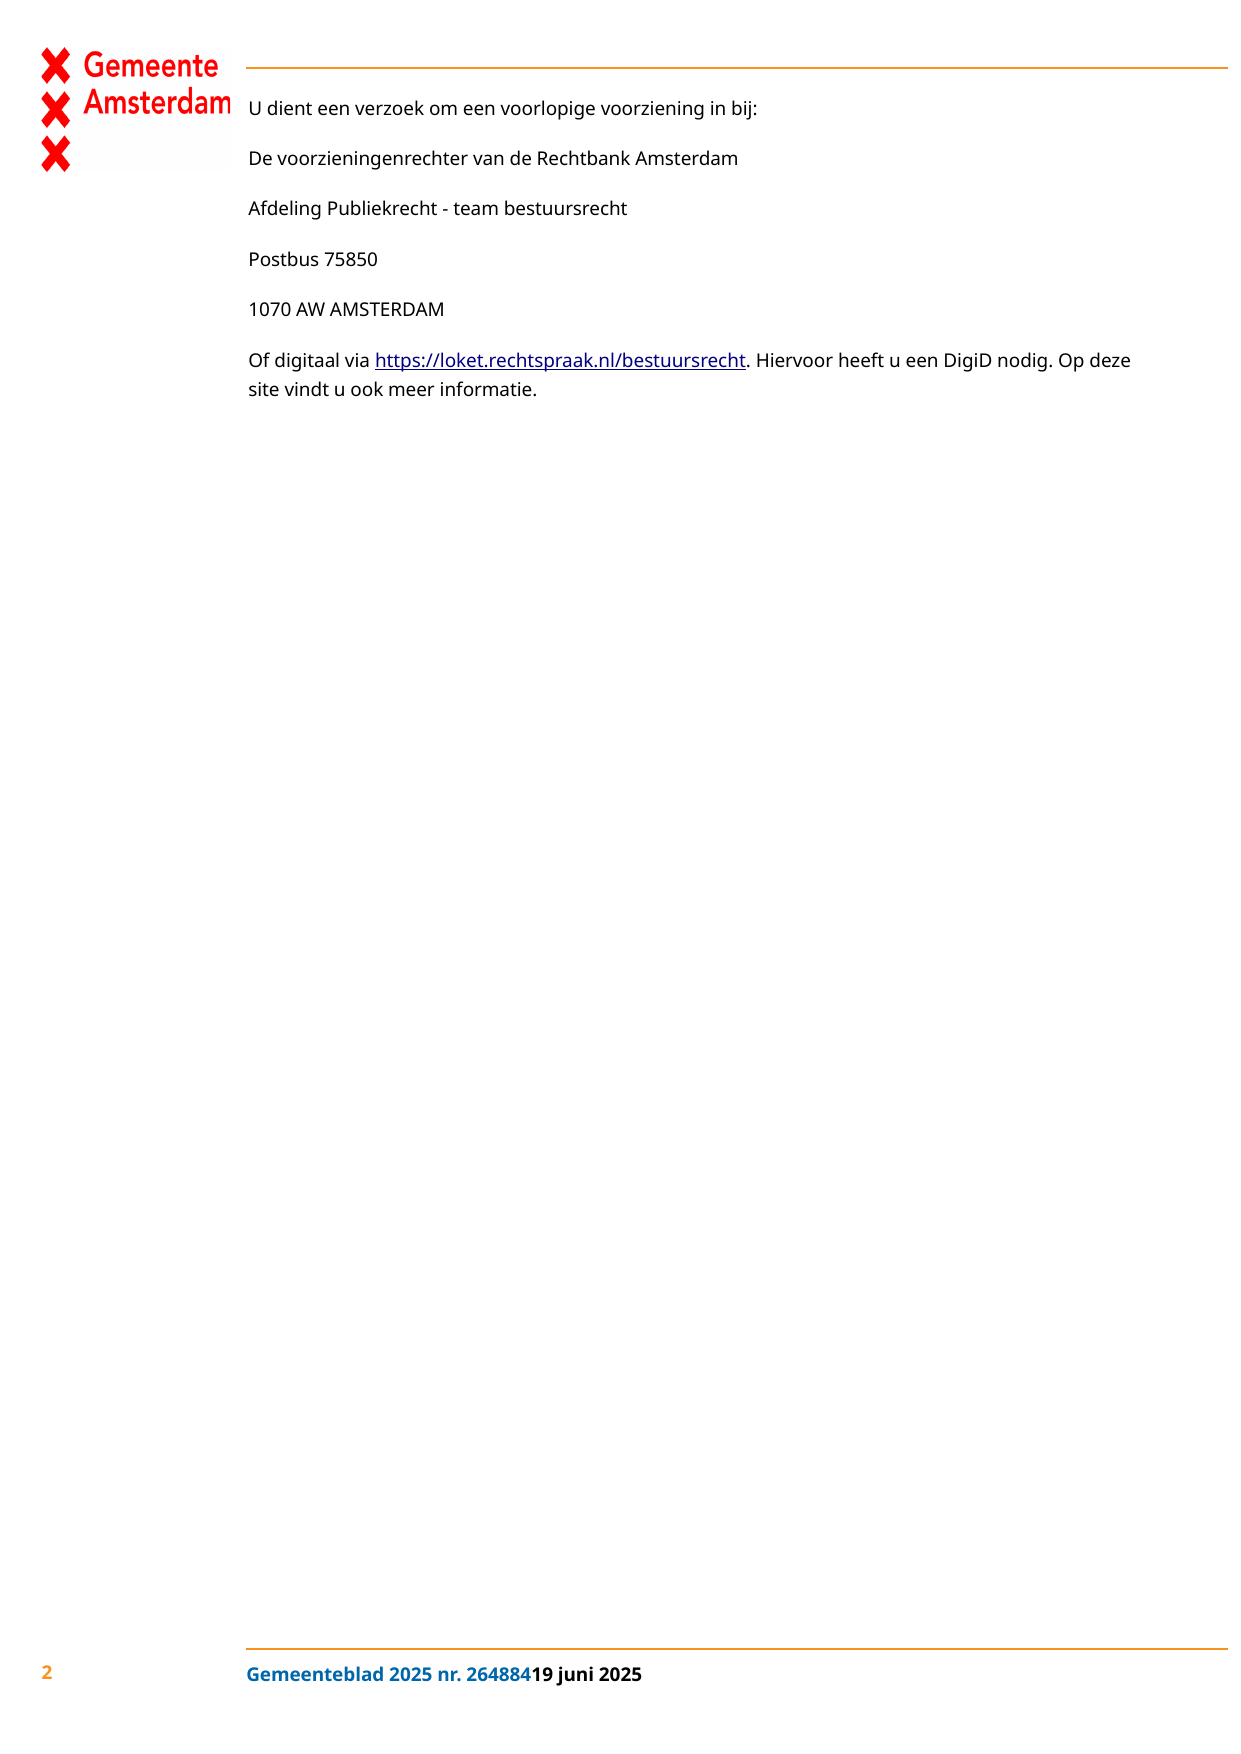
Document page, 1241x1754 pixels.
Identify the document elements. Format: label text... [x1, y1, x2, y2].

picture [41, 47, 231, 172]
text 1070 AW AMSTERDAM [248, 296, 1152, 322]
text U dient een verzoek om een voorlopige voorziening in bij: [248, 95, 1152, 121]
text Afdeling Publiekrecht - team bestuursrecht [248, 196, 1152, 221]
text Postbus 75850 [248, 246, 1152, 272]
text Of digitaal via https://loket.rechtspraak.nl/bestuursrecht. Hiervoor heeft u een DigiD nodig. Op deze site vindt u ook meer informatie. [248, 347, 1152, 402]
text De voorzieningenrechter van de Rechtbank Amsterdam [248, 145, 1152, 171]
